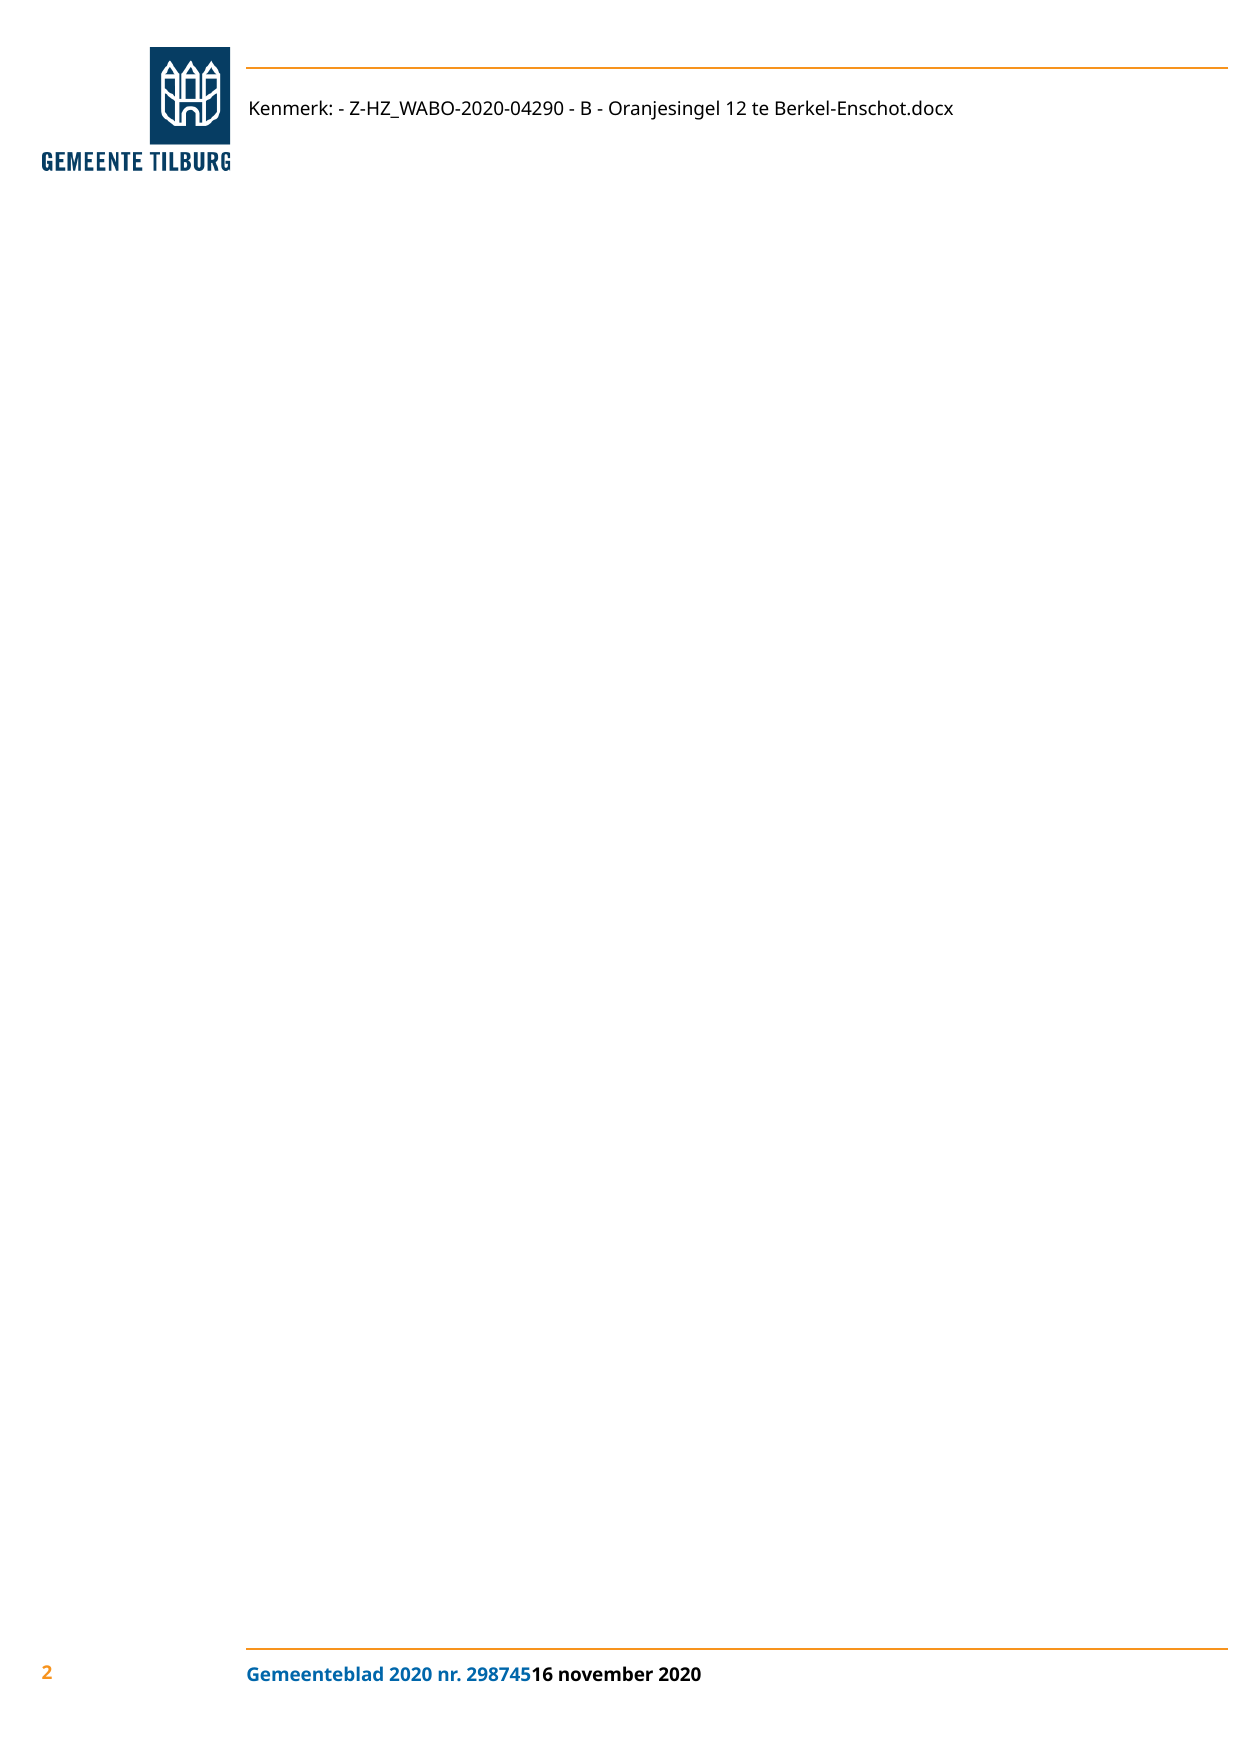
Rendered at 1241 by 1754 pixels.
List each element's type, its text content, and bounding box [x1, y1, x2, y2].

picture [41, 47, 231, 172]
text Kenmerk: - Z-HZ_WABO-2020-04290 - B - Oranjesingel 12 te Berkel-Enschot.docx [248, 95, 1152, 121]
